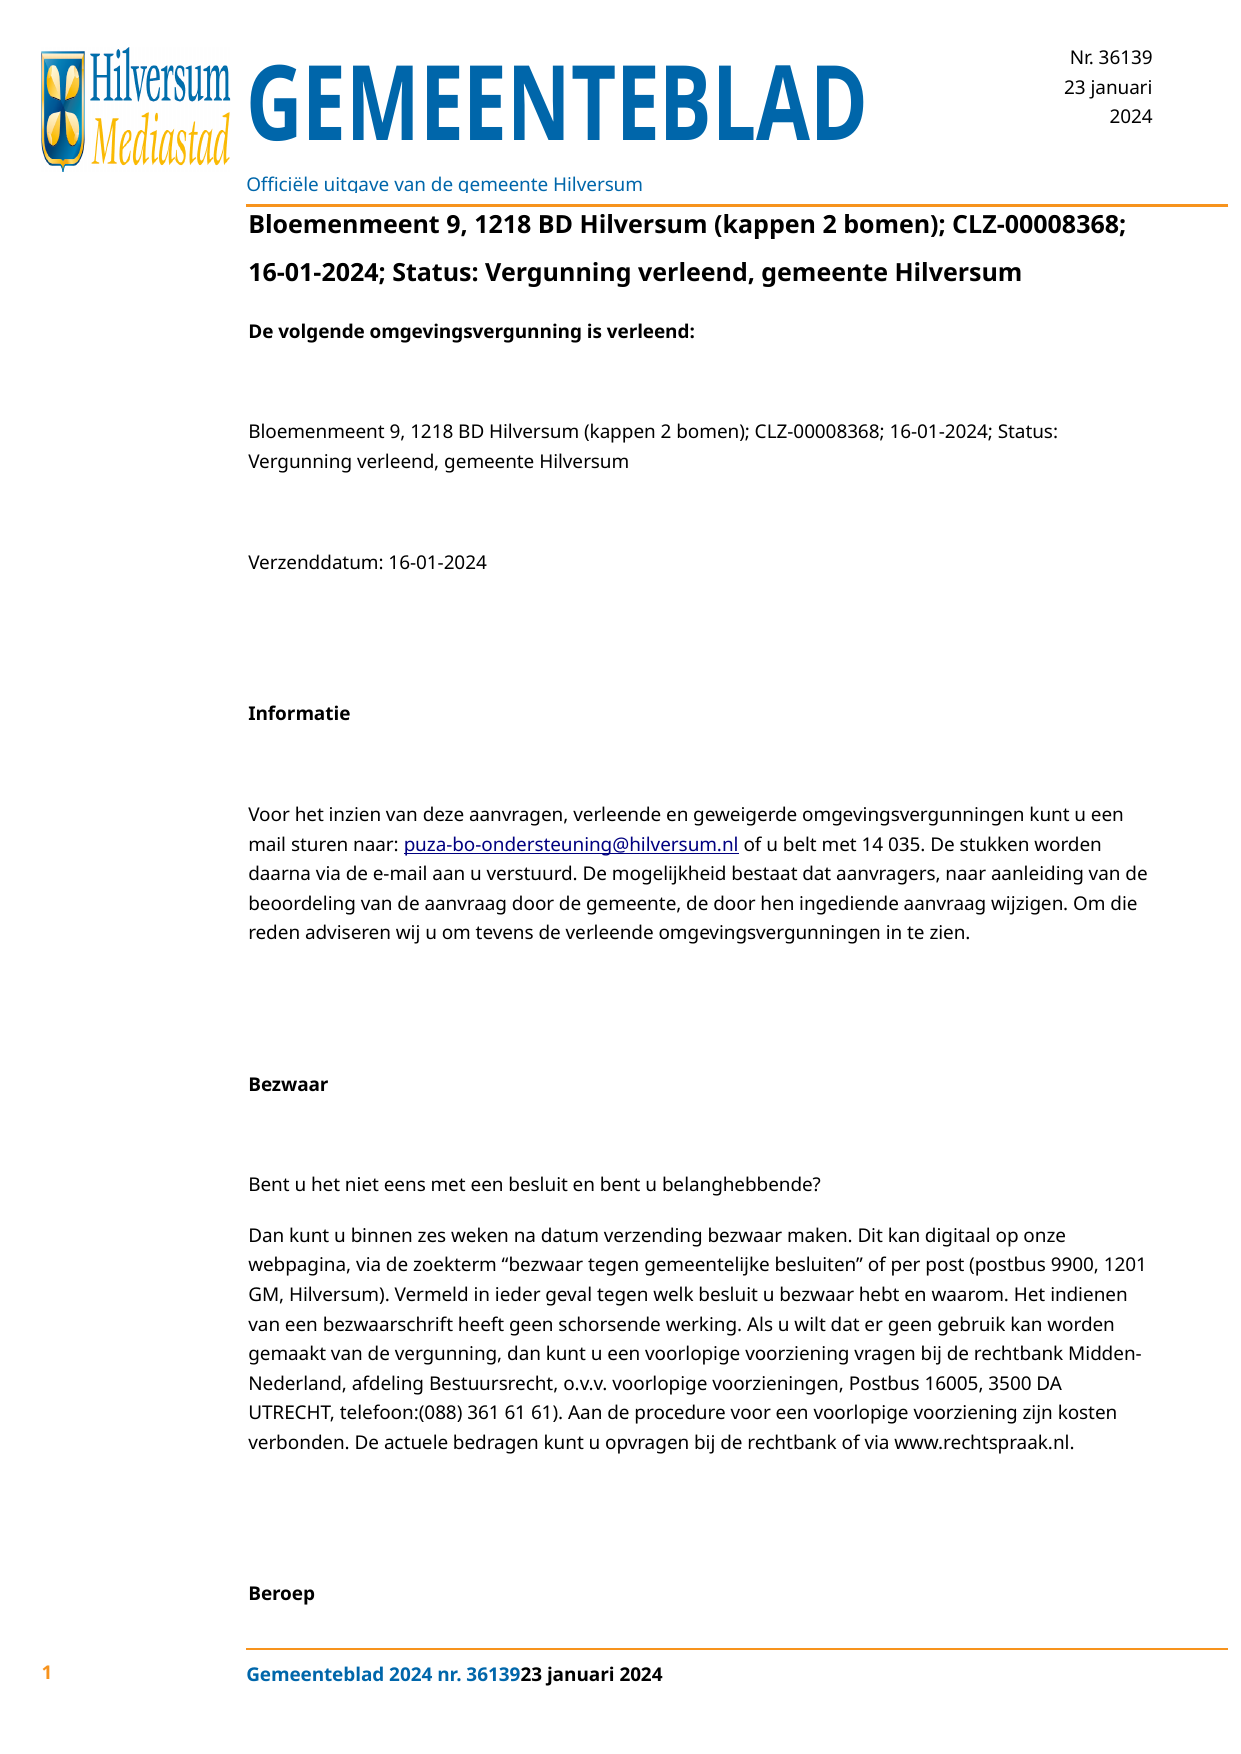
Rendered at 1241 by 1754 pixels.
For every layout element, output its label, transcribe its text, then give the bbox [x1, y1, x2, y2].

text Beroep [248, 1580, 1152, 1606]
text Bezwaar [248, 1071, 1152, 1097]
picture [41, 47, 231, 172]
text Dan kunt u binnen zes weken na datum verzending bezwaar maken. Dit kan digitaal op onze webpagina, via de zoekterm “bezwaar tegen gemeentelijke besluiten” of per post (postbus 9900, 1201 GM, Hilversum). Vermeld in ieder geval tegen welk besluit u bezwaar hebt en waarom. Het indienen van een bezwaarschrift heeft geen schorsende werking. Als u wilt dat er geen gebruik kan worden gemaakt van de vergunning, dan kunt u een voorlopige voorziening vragen bij de rechtbank Midden-Nederland, afdeling Bestuursrecht, o.v.v. voorlopige voorzieningen, Postbus 16005, 3500 DA UTRECHT, telefoon:(088) 361 61 61). Aan de procedure voor een voorlopige voorziening zijn kosten verbonden. De actuele bedragen kunt u opvragen bij de rechtbank of via www.rechtspraak.nl. [248, 1222, 1152, 1455]
text Verzenddatum: 16-01-2024 [248, 549, 1152, 575]
text Bloemenmeent 9, 1218 BD Hilversum (kappen 2 bomen); CLZ-00008368; 16-01-2024; Status: Vergunning verleend, gemeente Hilversum [248, 419, 1152, 474]
text Voor het inzien van deze aanvragen, verleende en geweigerde omgevingsvergunningen kunt u een mail sturen naar: puza-bo-ondersteuning@hilversum.nl of u belt met 14 035. De stukken worden daarna via de e-mail aan u verstuurd. De mogelijkheid bestaat dat aanvragers, naar aanleiding van de beoordeling van de aanvraag door de gemeente, de door hen ingediende aanvraag wijzigen. Om die reden adviseren wij u om tevens de verleende omgevingsvergunningen in te zien. [248, 801, 1152, 945]
text Bloemenmeent 9, 1218 BD Hilversum (kappen 2 bomen); CLZ-00008368; 16-01-2024; Status: Vergunning verleend, gemeente Hilversum [248, 207, 1152, 288]
text Bent u het niet eens met een besluit en bent u belanghebbende? [248, 1172, 1152, 1197]
text Informatie [248, 700, 1152, 726]
text De volgende omgevingsvergunning is verleend: [248, 318, 1152, 344]
